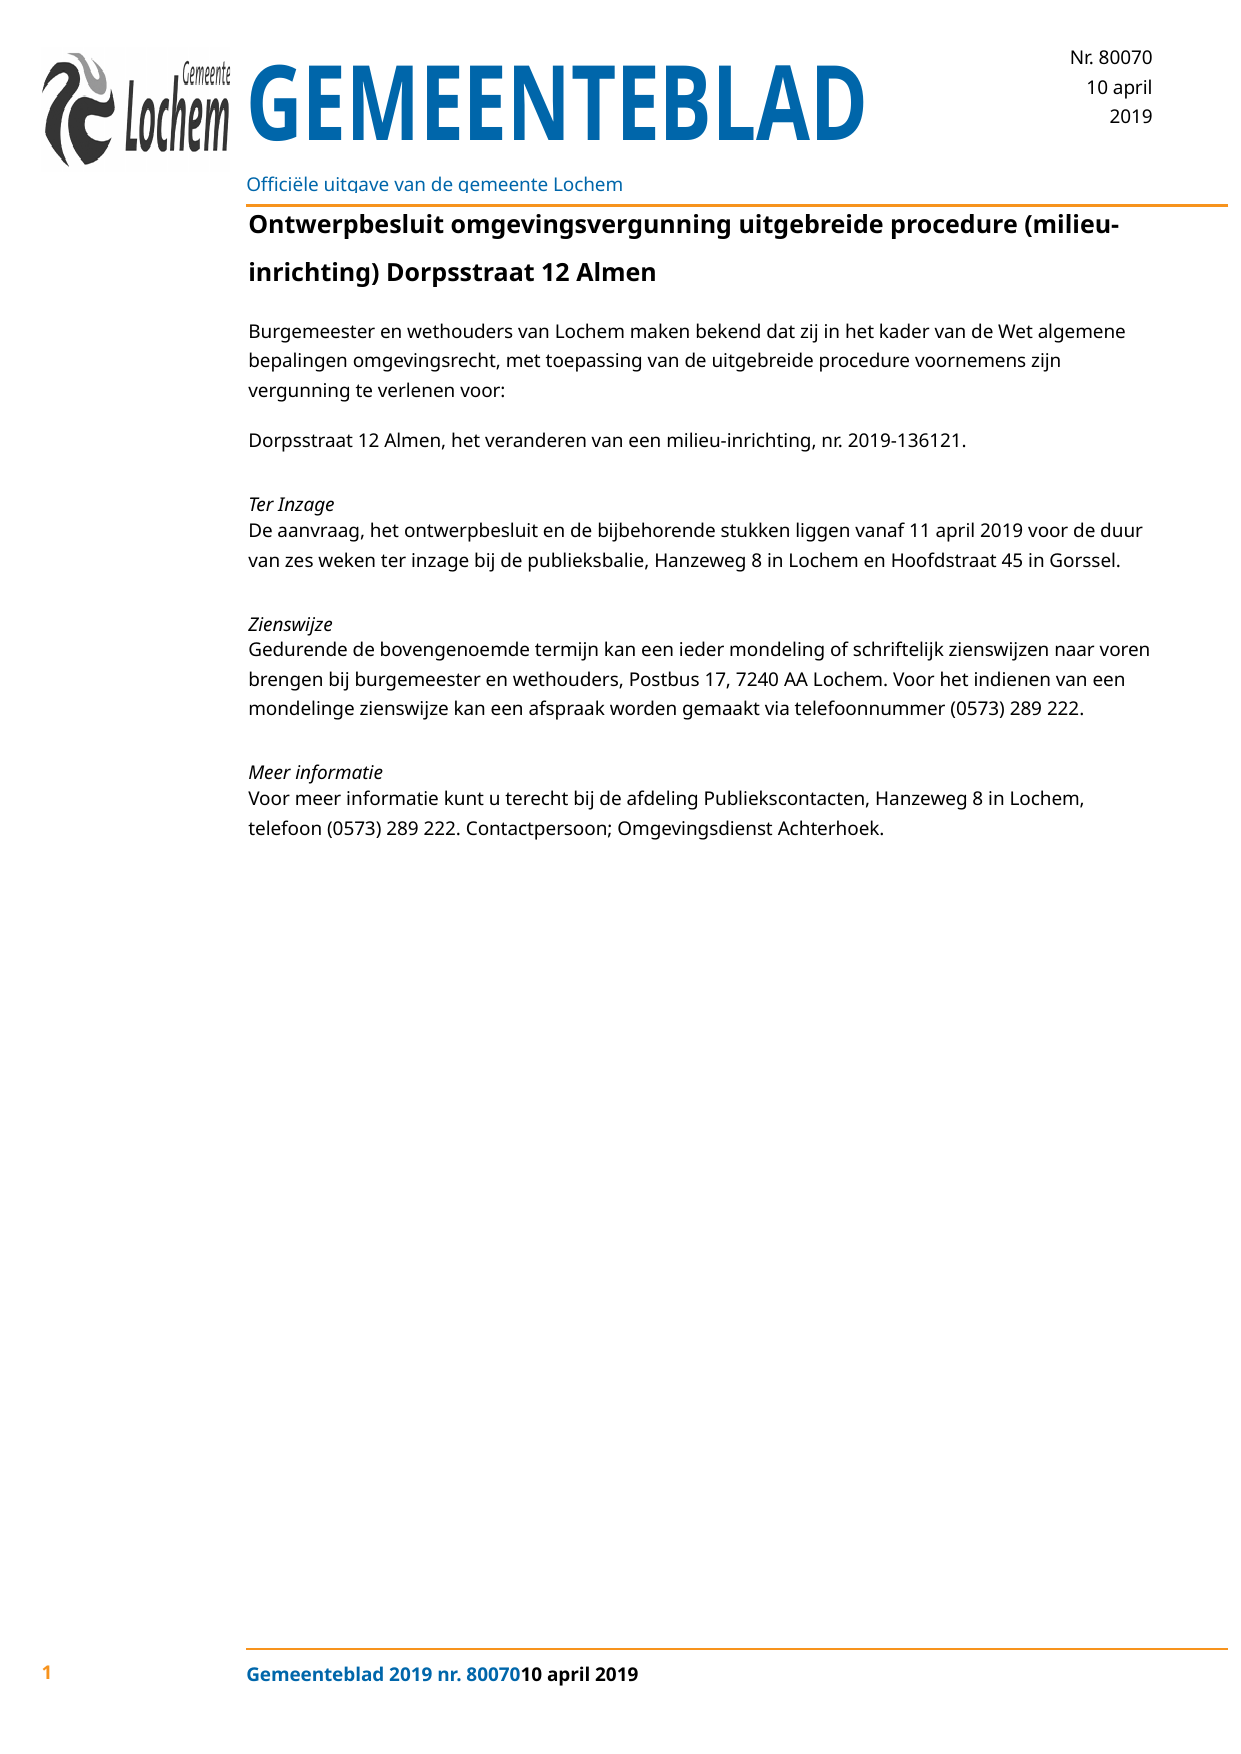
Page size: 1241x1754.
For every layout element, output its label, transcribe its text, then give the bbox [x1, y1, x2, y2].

picture [41, 47, 231, 172]
text Ter Inzage [248, 491, 1152, 517]
text Voor meer informatie kunt u terecht bij de afdeling Publiekscontacten, Hanzeweg 8 in Lochem, telefoon (0573) 289 222. Contactpersoon; Omgevingsdienst Achterhoek. [248, 785, 1152, 841]
text Ontwerpbesluit omgevingsvergunning uitgebreide procedure (milieu-inrichting) Dorpsstraat 12 Almen [248, 207, 1152, 288]
text Dorpsstraat 12 Almen, het veranderen van een milieu-inrichting, nr. 2019-136121. [248, 427, 1152, 453]
text Burgemeester en wethouders van Lochem maken bekend dat zij in het kader van de Wet algemene bepalingen omgevingsrecht, met toepassing van de uitgebreide procedure voornemens zijn vergunning te verlenen voor: [248, 318, 1152, 403]
text Zienswijze [248, 611, 1152, 636]
text De aanvraag, het ontwerpbesluit en de bijbehorende stukken liggen vanaf 11 april 2019 voor de duur van zes weken ter inzage bij de publieksbalie, Hanzeweg 8 in Lochem en Hoofdstraat 45 in Gorssel. [248, 517, 1152, 572]
text Meer informatie [248, 759, 1152, 785]
text Gedurende de bovengenoemde termijn kan een ieder mondeling of schriftelijk zienswijzen naar voren brengen bij burgemeester en wethouders, Postbus 17, 7240 AA Lochem. Voor het indienen van een mondelinge zienswijze kan een afspraak worden gemaakt via telefoonnummer (0573) 289 222. [248, 636, 1152, 721]
